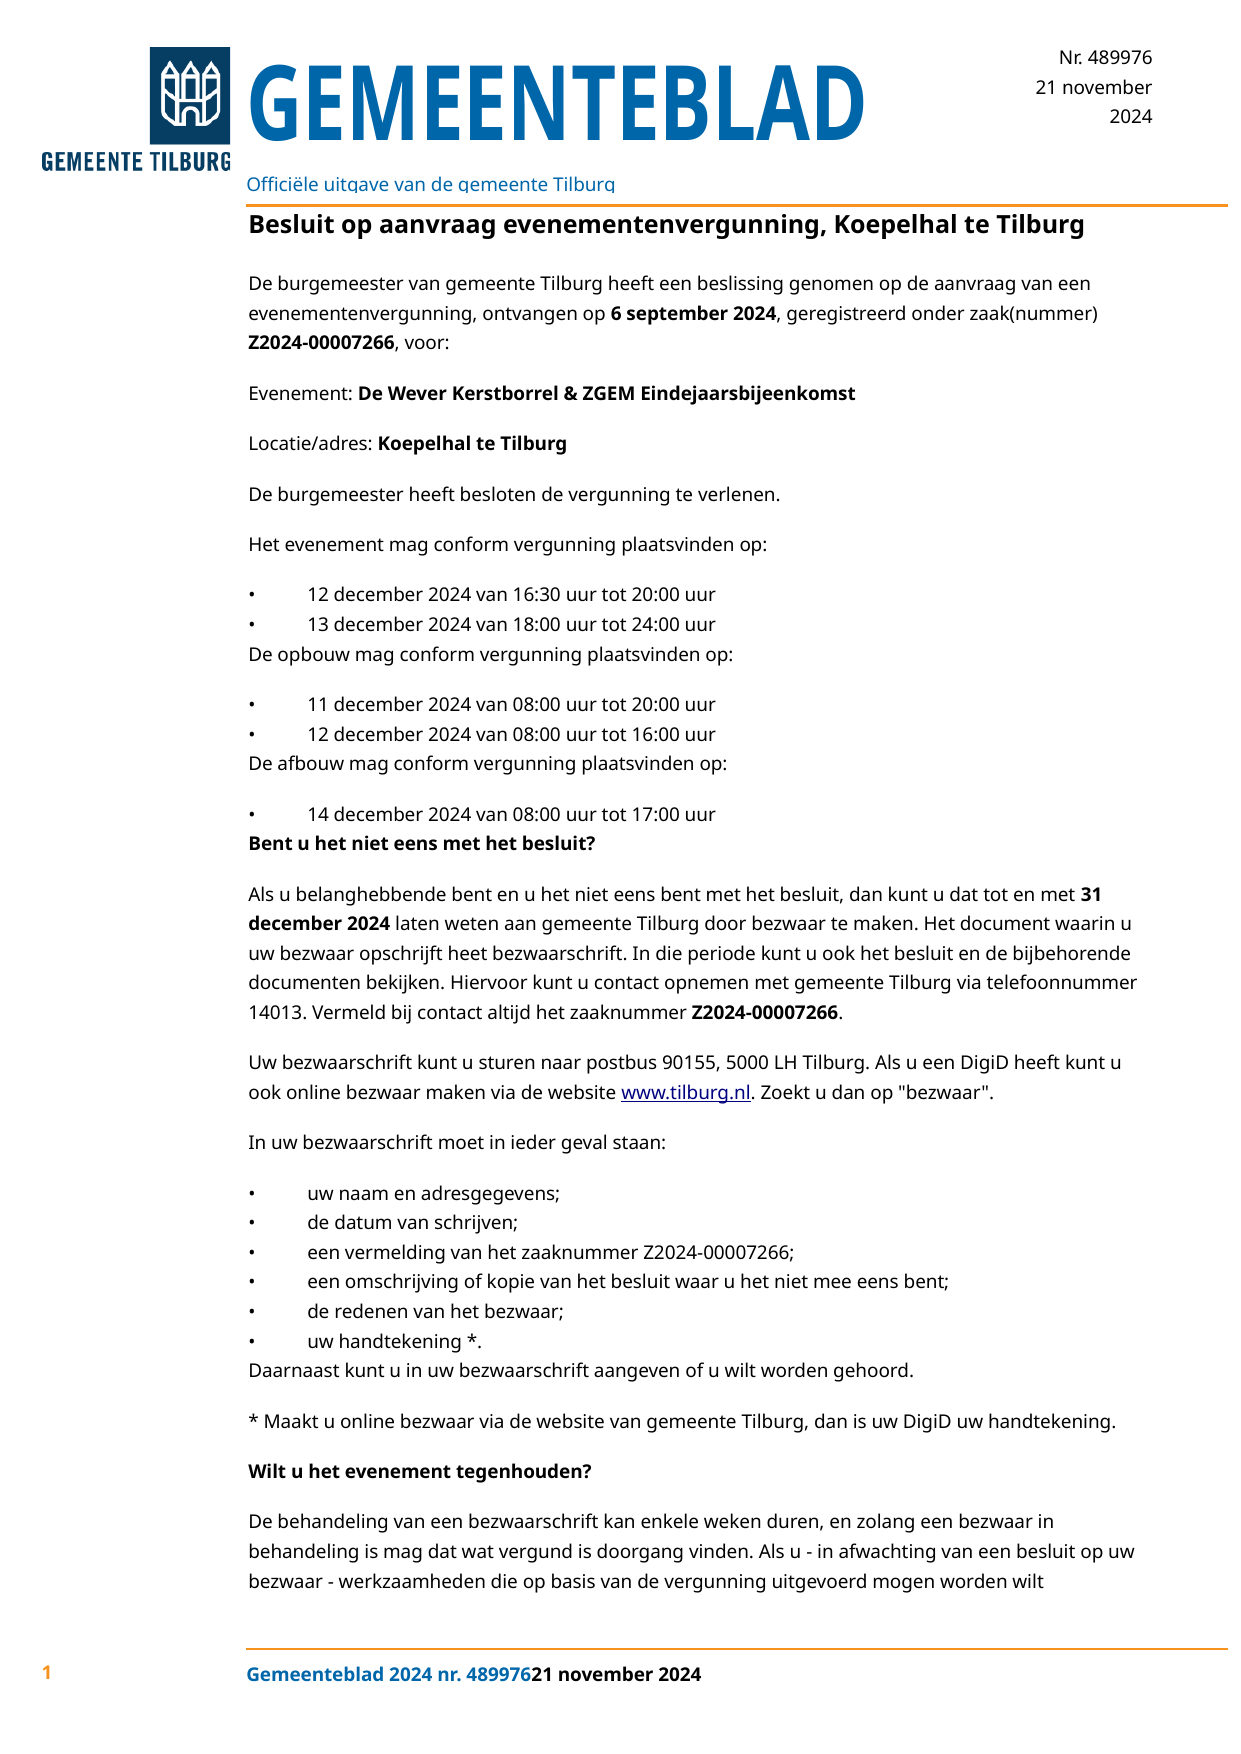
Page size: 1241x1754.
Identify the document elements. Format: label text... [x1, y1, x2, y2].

text De burgemeester van gemeente Tilburg heeft een beslissing genomen op de aanvraag van een evenementenvergunning, ontvangen op 6 september 2024, geregistreerd onder zaak(nummer) Z2024-00007266, voor: [248, 270, 1152, 355]
text Het evenement mag conform vergunning plaatsvinden op: [248, 531, 1152, 557]
text De opbouw mag conform vergunning plaatsvinden op: [248, 641, 1152, 666]
list 11 december 2024 van 08:00 uur tot 20:00 uur [248, 691, 1152, 717]
text Uw bezwaarschrift kunt u sturen naar postbus 90155, 5000 LH Tilburg. Als u een DigiD heeft kunt u ook online bezwaar maken via de website www.tilburg.nl. Zoekt u dan op "bezwaar". [248, 1049, 1152, 1105]
list uw handtekening *. [248, 1328, 1152, 1353]
text De behandeling van een bezwaarschrift kan enkele weken duren, en zolang een bezwaar in behandeling is mag dat wat vergund is doorgang vinden. Als u - in afwachting van een besluit op uw bezwaar - werkzaamheden die op basis van de vergunning uitgevoerd mogen worden wilt [248, 1509, 1152, 1593]
text In uw bezwaarschrift moet in ieder geval staan: [248, 1129, 1152, 1155]
list een omschrijving of kopie van het besluit waar u het niet mee eens bent; [248, 1269, 1152, 1294]
list de redenen van het bezwaar; [248, 1298, 1152, 1324]
text De afbouw mag conform vergunning plaatsvinden op: [248, 750, 1152, 776]
text Evenement: De Wever Kerstborrel & ZGEM Eindejaarsbijeenkomst [248, 380, 1152, 406]
list 12 december 2024 van 16:30 uur tot 20:00 uur [248, 582, 1152, 607]
list een vermelding van het zaaknummer Z2024-00007266; [248, 1239, 1152, 1265]
list 14 december 2024 van 08:00 uur tot 17:00 uur [248, 801, 1152, 826]
text De burgemeester heeft besloten de vergunning te verlenen. [248, 481, 1152, 506]
text * Maakt u online bezwaar via de website van gemeente Tilburg, dan is uw DigiD uw handtekening. [248, 1408, 1152, 1433]
list uw naam en adresgegevens; [248, 1180, 1152, 1206]
picture [41, 47, 231, 172]
list de datum van schrijven; [248, 1209, 1152, 1235]
text Als u belanghebbende bent en u het niet eens bent met het besluit, dan kunt u dat tot en met 31 december 2024 laten weten aan gemeente Tilburg door bezwaar te maken. Het document waarin u uw bezwaar opschrijft heet bezwaarschrift. In die periode kunt u ook het besluit en de bijbehorende documenten bekijken. Hiervoor kunt u contact opnemen met gemeente Tilburg via telefoonnummer 14013. Vermeld bij contact altijd het zaaknummer Z2024-00007266. [248, 881, 1152, 1025]
text Bent u het niet eens met het besluit? [248, 830, 1152, 856]
text Besluit op aanvraag evenementenvergunning, Koepelhal te Tilburg [248, 207, 1152, 241]
list 12 december 2024 van 08:00 uur tot 16:00 uur [248, 721, 1152, 746]
text Daarnaast kunt u in uw bezwaarschrift aangeven of u wilt worden gehoord. [248, 1357, 1152, 1383]
text Locatie/adres: Koepelhal te Tilburg [248, 430, 1152, 456]
list 13 december 2024 van 18:00 uur tot 24:00 uur [248, 611, 1152, 637]
text Wilt u het evenement tegenhouden? [248, 1458, 1152, 1484]
